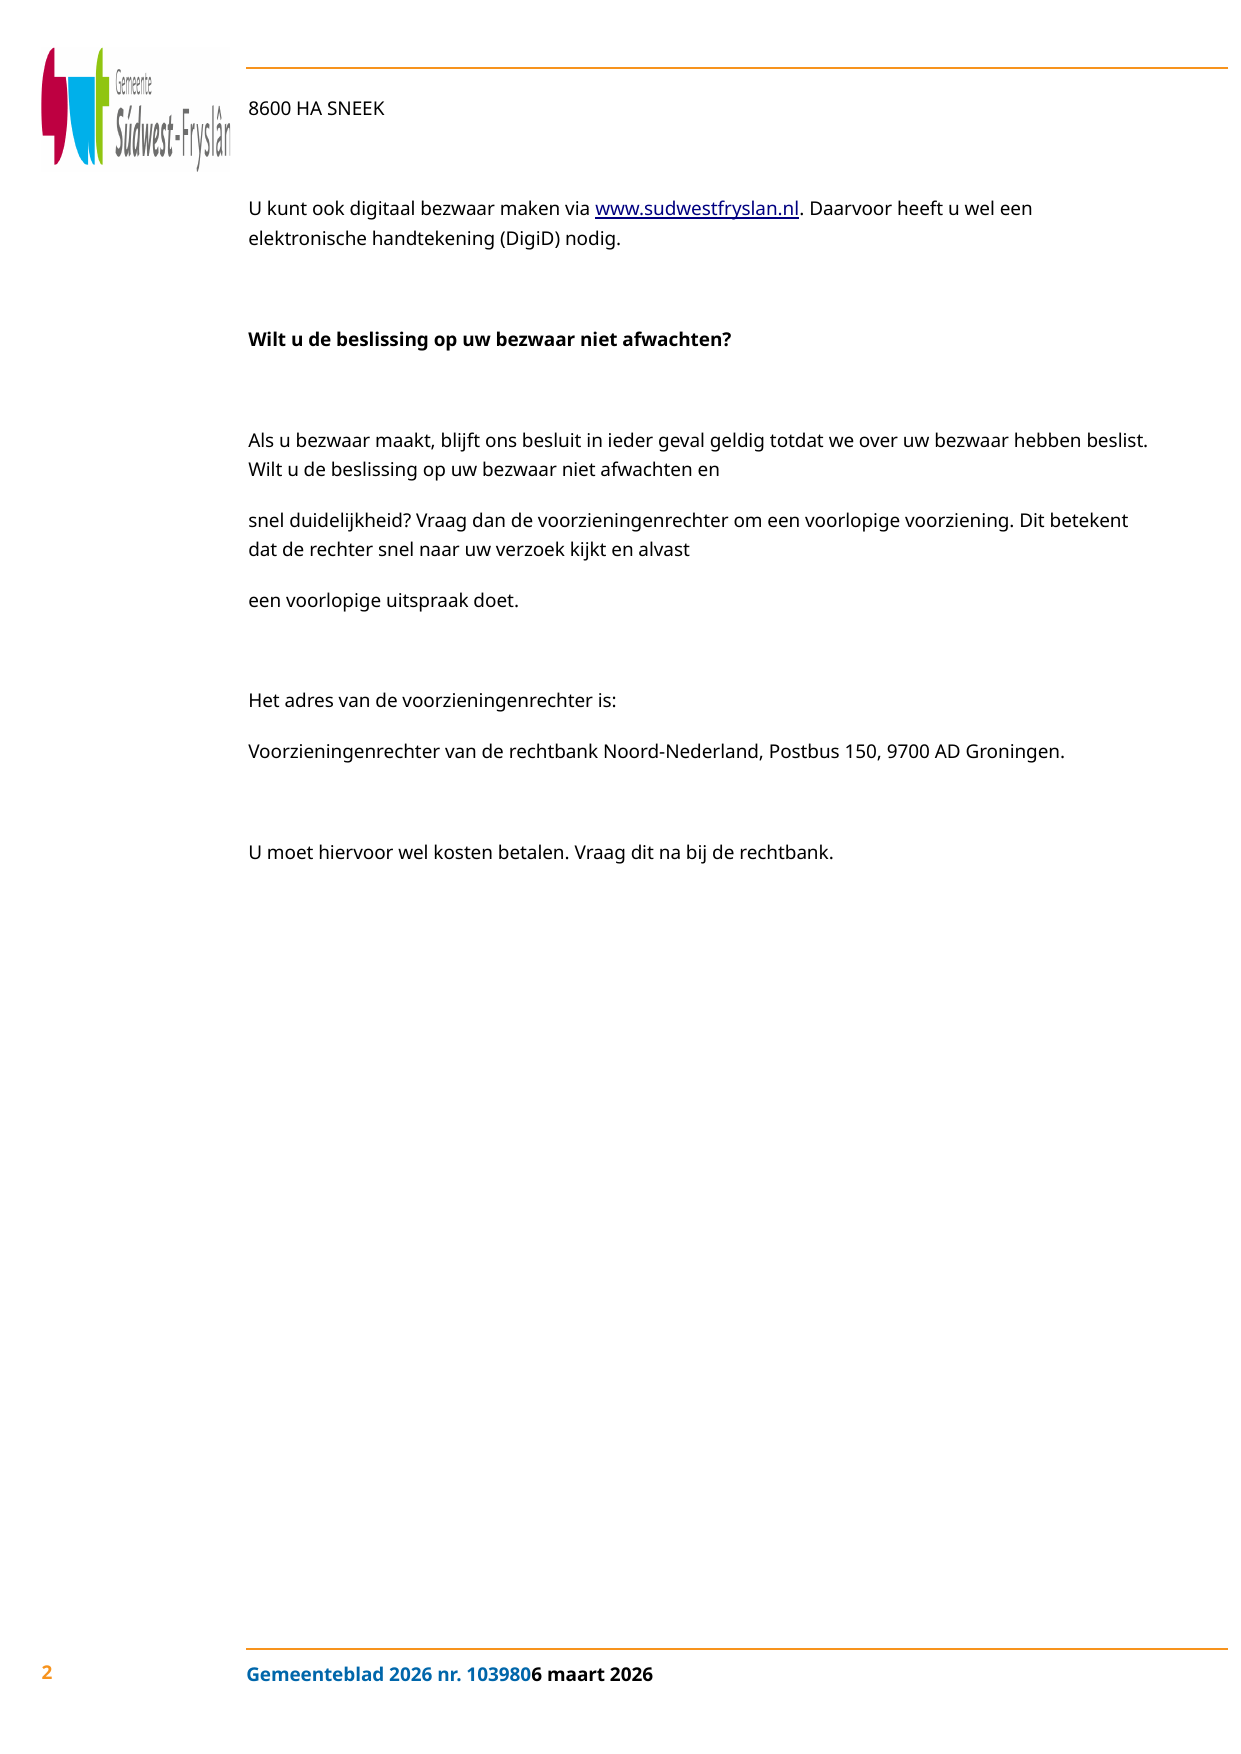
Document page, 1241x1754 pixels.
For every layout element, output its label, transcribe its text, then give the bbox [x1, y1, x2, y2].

text Wilt u de beslissing op uw bezwaar niet afwachten? [248, 326, 1152, 352]
text 8600 HA SNEEK [248, 95, 1152, 121]
text Als u bezwaar maakt, blijft ons besluit in ieder geval geldig totdat we over uw bezwaar hebben beslist. Wilt u de beslissing op uw bezwaar niet afwachten en [248, 427, 1152, 482]
text U kunt ook digitaal bezwaar maken via www.sudwestfryslan.nl. Daarvoor heeft u wel een elektronische handtekening (DigiD) nodig. [248, 196, 1152, 251]
text U moet hiervoor wel kosten betalen. Vraag dit na bij de rechtbank. [248, 839, 1152, 865]
picture [41, 47, 231, 172]
text snel duidelijkheid? Vraag dan de voorzieningenrechter om een voorlopige voorziening. Dit betekent dat de rechter snel naar uw verzoek kijkt en alvast [248, 507, 1152, 562]
text Het adres van de voorzieningenrechter is: [248, 688, 1152, 713]
text Voorzieningenrechter van de rechtbank Noord-Nederland, Postbus 150, 9700 AD Groningen. [248, 738, 1152, 764]
text een voorlopige uitspraak doet. [248, 587, 1152, 613]
